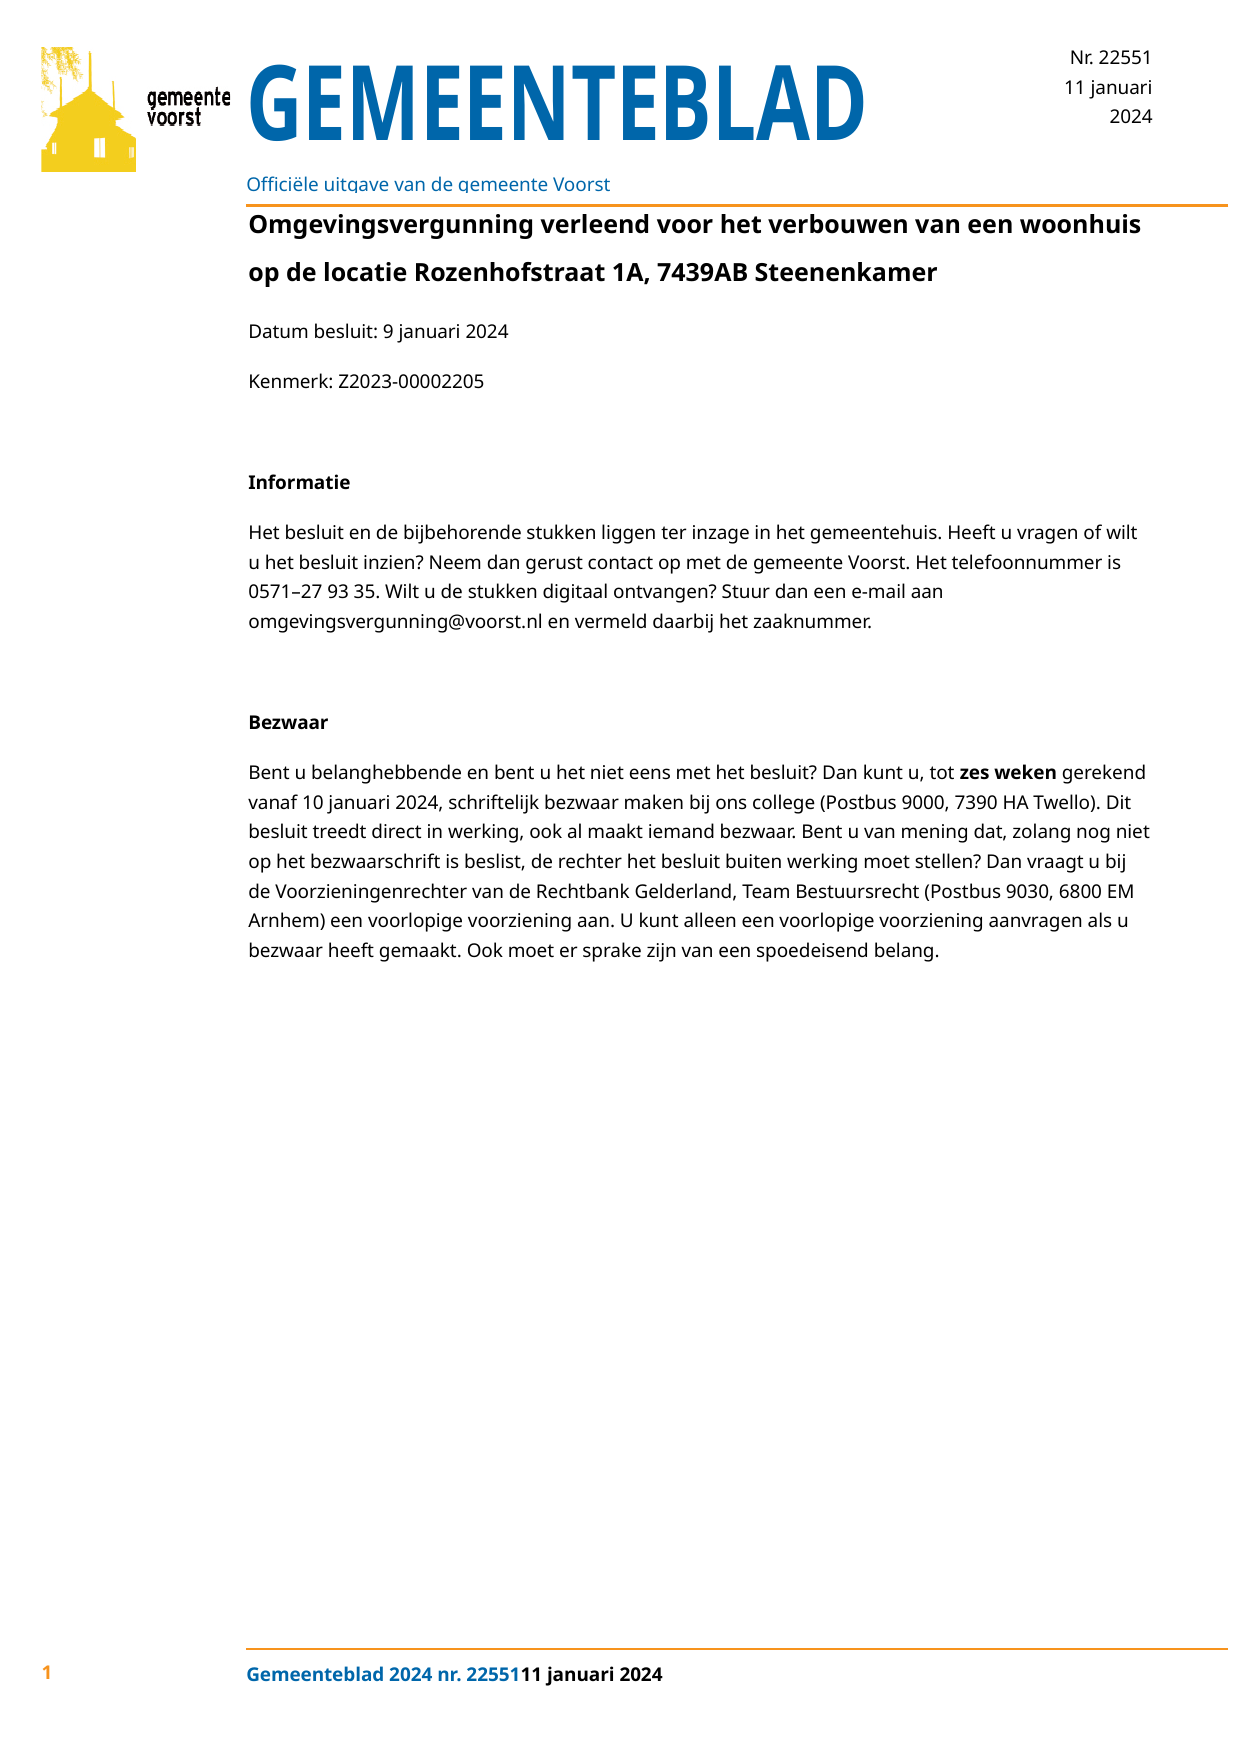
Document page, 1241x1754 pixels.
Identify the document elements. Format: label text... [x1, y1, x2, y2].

text Omgevingsvergunning verleend voor het verbouwen van een woonhuis op de locatie Rozenhofstraat 1A, 7439AB Steenenkamer [248, 207, 1152, 288]
text Informatie [248, 469, 1152, 495]
text Datum besluit: 9 januari 2024 [248, 318, 1152, 344]
text Bezwaar [248, 709, 1152, 735]
text Kenmerk: Z2023-00002205 [248, 368, 1152, 394]
text Het besluit en de bijbehorende stukken liggen ter inzage in het gemeentehuis. Heeft u vragen of wilt u het besluit inzien? Neem dan gerust contact op met de gemeente Voorst. Het telefoonnummer is 0571–27 93 35. Wilt u de stukken digitaal ontvangen? Stuur dan een e-mail aan omgevingsvergunning@voorst.nl en vermeld daarbij het zaaknummer. [248, 519, 1152, 634]
text Bent u belanghebbende en bent u het niet eens met het besluit? Dan kunt u, tot zes weken gerekend vanaf 10 januari 2024, schriftelijk bezwaar maken bij ons college (Postbus 9000, 7390 HA Twello). Dit besluit treedt direct in werking, ook al maakt iemand bezwaar. Bent u van mening dat, zolang nog niet op het bezwaarschrift is beslist, de rechter het besluit buiten werking moet stellen? Dan vraagt u bij de Voorzieningenrechter van de Rechtbank Gelderland, Team Bestuursrecht (Postbus 9030, 6800 EM Arnhem) een voorlopige voorziening aan. U kunt alleen een voorlopige voorziening aanvragen als u bezwaar heeft gemaakt. Ook moet er sprake zijn van een spoedeisend belang. [248, 759, 1152, 963]
picture [41, 47, 231, 172]
